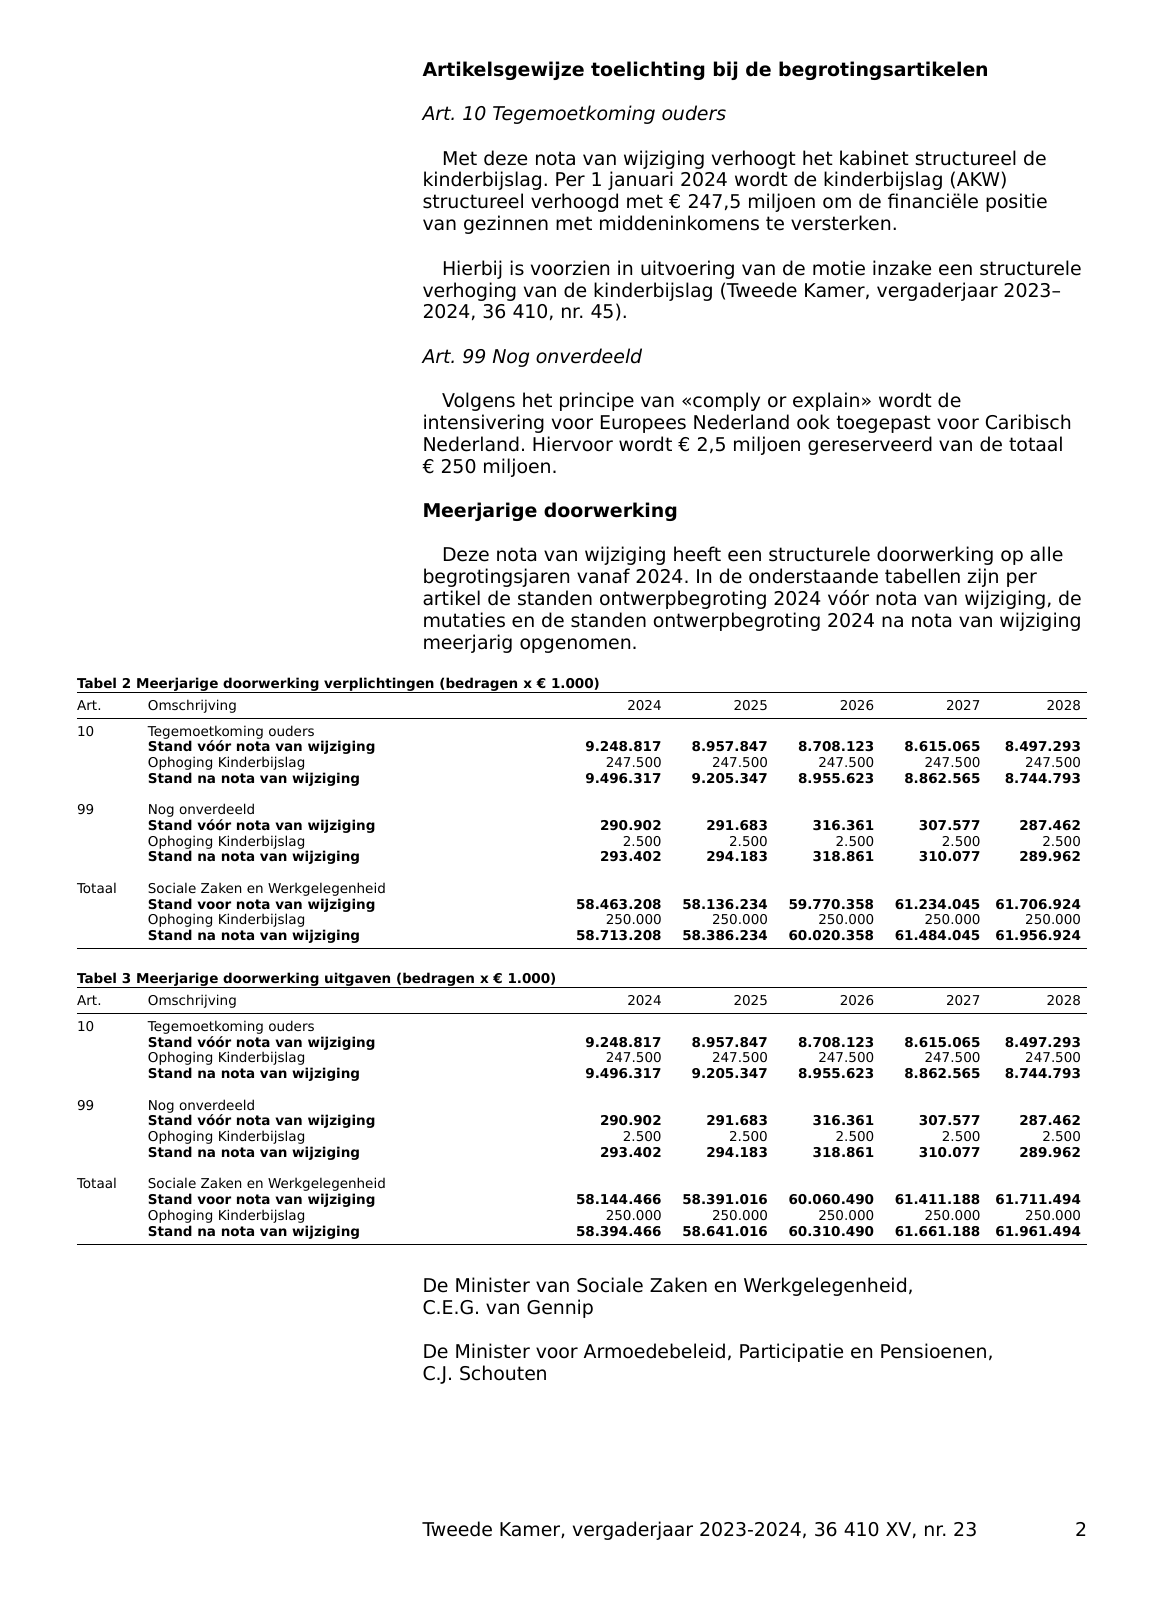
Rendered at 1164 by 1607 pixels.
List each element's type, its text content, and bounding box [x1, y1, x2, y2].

table_cell 318.861 [774, 1145, 880, 1160]
table_cell 250.000 [880, 1208, 986, 1223]
table_cell [77, 1082, 142, 1097]
table_cell [561, 786, 667, 802]
table_cell [77, 896, 142, 912]
table_cell 294.183 [667, 1145, 773, 1160]
table_cell 307.577 [880, 818, 986, 833]
table_cell 9.205.347 [667, 771, 773, 786]
table_cell [77, 1129, 142, 1145]
table_cell [561, 865, 667, 881]
table_cell 247.500 [774, 755, 880, 771]
table_cell [561, 1014, 667, 1034]
table_cell 2028 [986, 988, 1087, 1013]
table_cell 58.386.234 [667, 928, 773, 948]
table_cell 9.496.317 [561, 1066, 667, 1082]
table_cell [667, 1176, 773, 1192]
table_cell [986, 719, 1087, 739]
table_cell 58.144.466 [561, 1192, 667, 1208]
table_cell 287.462 [986, 818, 1087, 833]
table_cell Stand vóór nota van wijziging [142, 1035, 561, 1050]
table_cell 58.713.208 [561, 928, 667, 948]
table_cell [667, 865, 773, 881]
table_cell 291.683 [667, 1113, 773, 1129]
table_cell 61.661.188 [880, 1223, 986, 1244]
table_cell [774, 1160, 880, 1176]
table_cell 289.962 [986, 849, 1087, 865]
table_cell Stand na nota van wijziging [142, 1145, 561, 1160]
table_cell [880, 865, 986, 881]
table_cell 2.500 [561, 1129, 667, 1145]
table_cell 289.962 [986, 1145, 1087, 1160]
table_cell [142, 1082, 561, 1097]
table_cell [77, 739, 142, 755]
table_cell 2.500 [667, 834, 773, 849]
table_cell 2.500 [986, 1129, 1087, 1145]
table_cell 310.077 [880, 1145, 986, 1160]
table_cell 8.744.793 [986, 1066, 1087, 1082]
table_cell 61.711.494 [986, 1192, 1087, 1208]
table_cell [986, 1160, 1087, 1176]
table_cell 250.000 [667, 1208, 773, 1223]
table_cell [561, 802, 667, 818]
table_cell 61.956.924 [986, 928, 1087, 948]
table_cell Nog onverdeeld [142, 802, 561, 818]
table_cell 247.500 [880, 1050, 986, 1066]
table_cell 8.708.123 [774, 739, 880, 755]
table_cell Ophoging Kinderbijslag [142, 1208, 561, 1223]
table_cell 2.500 [880, 1129, 986, 1145]
table_cell Nog onverdeeld [142, 1098, 561, 1113]
table_cell Omschrijving [142, 988, 561, 1013]
subtitle Art. 10 Tegemoetkoming ouders [422, 103, 1087, 125]
table_cell Totaal [77, 881, 142, 896]
table_cell Ophoging Kinderbijslag [142, 834, 561, 849]
table_cell 287.462 [986, 1113, 1087, 1129]
table_cell 2.500 [880, 834, 986, 849]
table_cell Stand na nota van wijziging [142, 849, 561, 865]
table_cell [561, 881, 667, 896]
table_cell 250.000 [986, 912, 1087, 928]
table_cell 316.361 [774, 1113, 880, 1129]
table_cell Sociale Zaken en Werkgelegenheid [142, 1176, 561, 1192]
table_cell [77, 849, 142, 865]
table_cell [774, 1176, 880, 1192]
text Met deze nota van wijziging verhoogt het kabinet structureel de kinderbijslag. Per 1 januari 2024 wordt de kinderbijslag (AKW) structureel verhoogd met € 247,5 miljoen om de financiële positie van gezinnen met middeninkomens te versterken. [422, 147, 1087, 235]
table_cell 293.402 [561, 1145, 667, 1160]
text De Minister voor Armoedebeleid, Participatie en Pensioenen, C.J. Schouten [422, 1341, 1087, 1385]
table_cell 250.000 [667, 912, 773, 928]
table_cell [77, 1145, 142, 1160]
table_cell 8.708.123 [774, 1035, 880, 1050]
table_cell [880, 719, 986, 739]
table_cell [77, 755, 142, 771]
table_cell [142, 865, 561, 881]
table_cell 2.500 [774, 1129, 880, 1145]
table_cell Ophoging Kinderbijslag [142, 1050, 561, 1066]
table_cell 61.234.045 [880, 896, 986, 912]
table_cell Stand vóór nota van wijziging [142, 739, 561, 755]
table_cell 58.463.208 [561, 896, 667, 912]
table_cell 58.394.466 [561, 1223, 667, 1244]
table_cell [77, 786, 142, 802]
table_cell [142, 786, 561, 802]
table_cell [986, 1082, 1087, 1097]
table_cell 294.183 [667, 849, 773, 865]
table_cell 9.248.817 [561, 1035, 667, 1050]
table_cell 59.770.358 [774, 896, 880, 912]
table_cell 8.955.623 [774, 1066, 880, 1082]
table_cell 2025 [667, 988, 773, 1013]
table_cell Stand vóór nota van wijziging [142, 1113, 561, 1129]
table_cell [77, 1192, 142, 1208]
table_cell 316.361 [774, 818, 880, 833]
table_cell 247.500 [880, 755, 986, 771]
table_cell [880, 1014, 986, 1034]
table_cell 250.000 [986, 1208, 1087, 1223]
text Volgens het principe van «comply or explain» wordt de intensivering voor Europees Nederland ook toegepast voor Caribisch Nederland. Hiervoor wordt € 2,5 miljoen gereserveerd van de totaal € 250 miljoen. [422, 390, 1087, 478]
table_cell [774, 786, 880, 802]
table_cell 2.500 [986, 834, 1087, 849]
table_cell [667, 1098, 773, 1113]
table_cell 2024 [561, 988, 667, 1013]
table_cell Art. [77, 988, 142, 1013]
table_cell 318.861 [774, 849, 880, 865]
table_cell [77, 834, 142, 849]
text Hierbij is voorzien in uitvoering van de motie inzake een structurele verhoging van de kinderbijslag (Tweede Kamer, vergaderjaar 2023–2024, 36 410, nr. 45). [422, 257, 1087, 323]
table_cell 2.500 [774, 834, 880, 849]
table_cell 8.744.793 [986, 771, 1087, 786]
table_cell [774, 1014, 880, 1034]
table_cell [561, 1160, 667, 1176]
table_cell [77, 1035, 142, 1050]
table_cell 247.500 [667, 1050, 773, 1066]
table_cell Stand voor nota van wijziging [142, 1192, 561, 1208]
subtitle Art. 99 Nog onverdeeld [422, 346, 1087, 368]
table_cell Stand na nota van wijziging [142, 1223, 561, 1244]
table_cell [561, 1098, 667, 1113]
table_cell 291.683 [667, 818, 773, 833]
table_cell Tegemoetkoming ouders [142, 719, 561, 739]
table_cell Omschrijving [142, 693, 561, 718]
table_cell 2024 [561, 693, 667, 718]
table_cell 247.500 [986, 1050, 1087, 1066]
table_cell 2026 [774, 693, 880, 718]
table_cell 61.706.924 [986, 896, 1087, 912]
table_cell Tegemoetkoming ouders [142, 1014, 561, 1034]
table_cell 2027 [880, 693, 986, 718]
text Deze nota van wijziging heeft een structurele doorwerking op alle begrotingsjaren vanaf 2024. In de onderstaande tabellen zijn per artikel de standen ontwerpbegroting 2024 vóór nota van wijziging, de mutaties en de standen ontwerpbegroting 2024 na nota van wijziging meerjarig opgenomen. [422, 544, 1087, 654]
table_cell Stand na nota van wijziging [142, 928, 561, 948]
table_cell 250.000 [774, 1208, 880, 1223]
table_cell [880, 1082, 986, 1097]
table_cell Ophoging Kinderbijslag [142, 912, 561, 928]
table_cell 247.500 [986, 755, 1087, 771]
table_cell 8.615.065 [880, 739, 986, 755]
table_cell [667, 1014, 773, 1034]
table_cell 250.000 [774, 912, 880, 928]
table_cell 247.500 [667, 755, 773, 771]
table_cell [774, 802, 880, 818]
table_cell [774, 1082, 880, 1097]
table_cell 58.391.016 [667, 1192, 773, 1208]
table_cell 290.902 [561, 818, 667, 833]
table_cell [986, 881, 1087, 896]
table_cell [77, 865, 142, 881]
table_cell 99 [77, 1098, 142, 1113]
table_cell [667, 802, 773, 818]
table_cell [986, 865, 1087, 881]
table_cell 9.205.347 [667, 1066, 773, 1082]
table_cell 10 [77, 719, 142, 739]
table_cell [880, 1160, 986, 1176]
table_cell [667, 1160, 773, 1176]
table_cell [142, 1160, 561, 1176]
table_cell [77, 1113, 142, 1129]
table_cell 8.497.293 [986, 739, 1087, 755]
table_cell [77, 1208, 142, 1223]
table_cell [986, 786, 1087, 802]
table_cell 250.000 [561, 1208, 667, 1223]
table_cell 9.248.817 [561, 739, 667, 755]
table_cell 2028 [986, 693, 1087, 718]
table_cell 247.500 [561, 1050, 667, 1066]
table_cell 310.077 [880, 849, 986, 865]
table_cell [77, 928, 142, 948]
table_cell 61.961.494 [986, 1223, 1087, 1244]
table_cell Stand vóór nota van wijziging [142, 818, 561, 833]
table_cell Stand voor nota van wijziging [142, 896, 561, 912]
table_cell [77, 912, 142, 928]
table_cell 58.136.234 [667, 896, 773, 912]
table_cell [986, 1014, 1087, 1034]
table_cell Stand na nota van wijziging [142, 1066, 561, 1082]
table_cell [774, 1098, 880, 1113]
table_cell 250.000 [880, 912, 986, 928]
table_cell 293.402 [561, 849, 667, 865]
table_cell Stand na nota van wijziging [142, 771, 561, 786]
table_cell 8.497.293 [986, 1035, 1087, 1050]
table_cell [667, 881, 773, 896]
text De Minister van Sociale Zaken en Werkgelegenheid, C.E.G. van Gennip [422, 1275, 1087, 1319]
table_cell [667, 786, 773, 802]
table_cell [77, 1050, 142, 1066]
table_cell 2025 [667, 693, 773, 718]
table_cell [77, 1160, 142, 1176]
table_cell [986, 1176, 1087, 1192]
table_cell [561, 1082, 667, 1097]
subtitle Artikelsgewijze toelichting bij de begrotingsartikelen [422, 59, 1087, 81]
table_cell 99 [77, 802, 142, 818]
table_cell 58.641.016 [667, 1223, 773, 1244]
table_cell [667, 1082, 773, 1097]
table_cell 8.955.623 [774, 771, 880, 786]
table_cell 8.957.847 [667, 1035, 773, 1050]
table_cell 307.577 [880, 1113, 986, 1129]
table_cell 2027 [880, 988, 986, 1013]
table_cell 2.500 [667, 1129, 773, 1145]
table_cell Ophoging Kinderbijslag [142, 755, 561, 771]
table_cell [986, 802, 1087, 818]
table_cell 8.615.065 [880, 1035, 986, 1050]
table_cell 2.500 [561, 834, 667, 849]
table_cell Art. [77, 693, 142, 718]
table_cell [774, 865, 880, 881]
table_cell [880, 881, 986, 896]
table_cell [880, 1176, 986, 1192]
table_cell 247.500 [561, 755, 667, 771]
table_cell 250.000 [561, 912, 667, 928]
table_cell [667, 719, 773, 739]
table_cell 8.957.847 [667, 739, 773, 755]
table_cell 10 [77, 1014, 142, 1034]
table_cell [774, 719, 880, 739]
table_cell Ophoging Kinderbijslag [142, 1129, 561, 1145]
table_cell Sociale Zaken en Werkgelegenheid [142, 881, 561, 896]
table_cell [880, 1098, 986, 1113]
table_cell [880, 786, 986, 802]
table_cell [880, 802, 986, 818]
table_cell [77, 1223, 142, 1244]
table_cell 8.862.565 [880, 771, 986, 786]
table_cell [77, 1066, 142, 1082]
table_cell [77, 818, 142, 833]
table_header Tabel 3 Meerjarige doorwerking uitgaven (bedragen x € 1.000) [77, 971, 1087, 987]
table_cell [561, 1176, 667, 1192]
table_cell [774, 881, 880, 896]
table_cell 9.496.317 [561, 771, 667, 786]
table_cell 61.484.045 [880, 928, 986, 948]
table_cell 60.310.490 [774, 1223, 880, 1244]
table_cell [561, 719, 667, 739]
table_cell 2026 [774, 988, 880, 1013]
table_cell 247.500 [774, 1050, 880, 1066]
table_cell [986, 1098, 1087, 1113]
table_header Tabel 2 Meerjarige doorwerking verplichtingen (bedragen x € 1.000) [77, 676, 1087, 692]
table_cell Totaal [77, 1176, 142, 1192]
table_cell 61.411.188 [880, 1192, 986, 1208]
table_cell 8.862.565 [880, 1066, 986, 1082]
table_cell 60.020.358 [774, 928, 880, 948]
table_cell [77, 771, 142, 786]
table_cell 60.060.490 [774, 1192, 880, 1208]
table_cell 290.902 [561, 1113, 667, 1129]
subtitle Meerjarige doorwerking [422, 500, 1087, 522]
